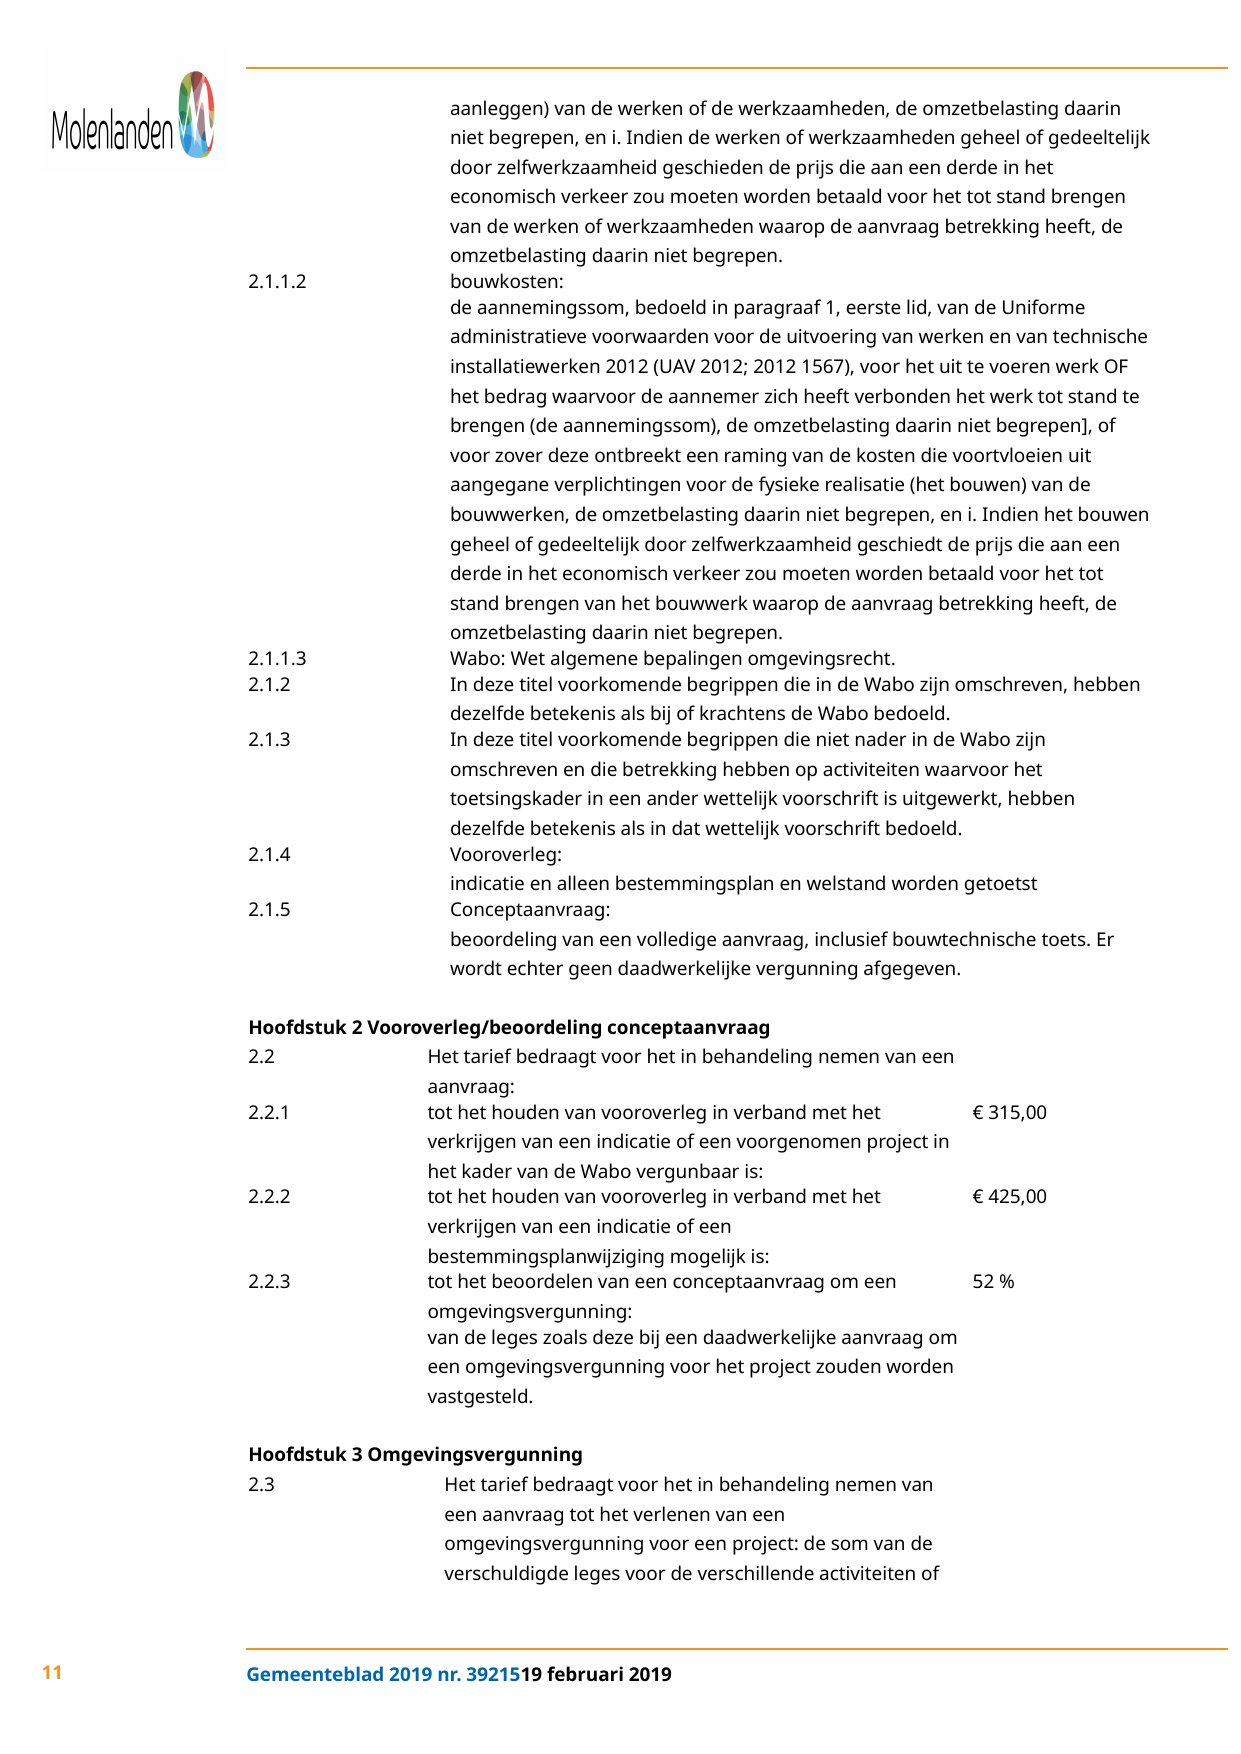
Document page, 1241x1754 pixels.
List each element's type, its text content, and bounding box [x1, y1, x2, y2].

text Hoofdstuk 3 Omgevingsvergunning [248, 1442, 1152, 1467]
table_cell 2.2.3 [248, 1269, 427, 1324]
table_cell € 425,00 [973, 1184, 1152, 1269]
table_cell aanleggen) van de werken of de werkzaamheden, de omzetbelasting daarin niet begrepen, en i. Indien de werken of werkzaamheden geheel of gedeeltelijk door zelfwerkzaamheid geschieden de prijs die aan een derde in het economisch verkeer zou moeten worden betaald voor het tot stand brengen van de werken of werkzaamheden waarop de aanvraag betrekking heeft, de omzetbelasting daarin niet begrepen. [450, 95, 1152, 268]
table_header [973, 1044, 1152, 1099]
table_cell Conceptaanvraag: beoordeling van een volledige aanvraag, inclusief bouwtechnische toets. Er wordt echter geen daadwerkelijke vergunning afgegeven. [450, 896, 1152, 981]
table_header [956, 1471, 1152, 1586]
table_cell 2.1.2 [248, 671, 450, 726]
table_cell [248, 1324, 427, 1409]
table_cell 2.1.3 [248, 726, 450, 841]
table_cell 2.1.1.3 [248, 645, 450, 671]
table_cell bouwkosten: [450, 269, 1152, 294]
table_header Het tarief bedraagt voor het in behandeling nemen van een aanvraag: [427, 1044, 972, 1099]
table_cell 2.1.1.2 [248, 269, 450, 294]
table_header 2.3 [248, 1471, 444, 1586]
table_cell In deze titel voorkomende begrippen die niet nader in de Wabo zijn omschreven en die betrekking hebben op activiteiten waarvoor het toetsingskader in een ander wettelijk voorschrift is uitgewerkt, hebben dezelfde betekenis als in dat wettelijk voorschrift bedoeld. [450, 726, 1152, 841]
picture [41, 47, 231, 172]
table_cell 2.2.1 [248, 1099, 427, 1184]
table_cell [248, 294, 450, 645]
table_cell 2.2.2 [248, 1184, 427, 1269]
table_cell tot het beoordelen van een conceptaanvraag om een omgevingsvergunning: [427, 1269, 972, 1324]
table_header Het tarief bedraagt voor het in behandeling nemen van een aanvraag tot het verlenen van een omgevingsvergunning voor een project: de som van de verschuldigde leges voor de verschillende activiteiten of [444, 1471, 956, 1586]
table_cell [248, 95, 450, 268]
text Hoofdstuk 2 Vooroverleg/beoordeling conceptaanvraag [248, 1014, 1152, 1039]
table_cell 52 % [973, 1269, 1152, 1324]
table_cell Wabo: Wet algemene bepalingen omgevingsrecht. [450, 645, 1152, 671]
table_header 2.2 [248, 1044, 427, 1099]
table_cell tot het houden van vooroverleg in verband met het verkrijgen van een indicatie of een voorgenomen project in het kader van de Wabo vergunbaar is: [427, 1099, 972, 1184]
table_cell Vooroverleg: indicatie en alleen bestemmingsplan en welstand worden getoetst [450, 841, 1152, 896]
table_cell 2.1.4 [248, 841, 450, 896]
table_cell de aannemingssom, bedoeld in paragraaf 1, eerste lid, van de Uniforme administratieve voorwaarden voor de uitvoering van werken en van technische installatiewerken 2012 (UAV 2012; 2012 1567), voor het uit te voeren werk OF het bedrag waarvoor de aannemer zich heeft verbonden het werk tot stand te brengen (de aannemingssom), de omzetbelasting daarin niet begrepen], of voor zover deze ontbreekt een raming van de kosten die voortvloeien uit aangegane verplichtingen voor de fysieke realisatie (het bouwen) van de bouwwerken, de omzetbelasting daarin niet begrepen, en i. Indien het bouwen geheel of gedeeltelijk door zelfwerkzaamheid geschiedt de prijs die aan een derde in het economisch verkeer zou moeten worden betaald voor het tot stand brengen van het bouwwerk waarop de aanvraag betrekking heeft, de omzetbelasting daarin niet begrepen. [450, 294, 1152, 645]
table_cell 2.1.5 [248, 896, 450, 981]
table_cell In deze titel voorkomende begrippen die in de Wabo zijn omschreven, hebben dezelfde betekenis als bij of krachtens de Wabo bedoeld. [450, 671, 1152, 726]
table_cell tot het houden van vooroverleg in verband met het verkrijgen van een indicatie of een bestemmingsplanwijziging mogelijk is: [427, 1184, 972, 1269]
table_cell van de leges zoals deze bij een daadwerkelijke aanvraag om een omgevingsvergunning voor het project zouden worden vastgesteld. [427, 1324, 972, 1409]
table_cell [973, 1324, 1152, 1409]
table_cell € 315,00 [973, 1099, 1152, 1184]
